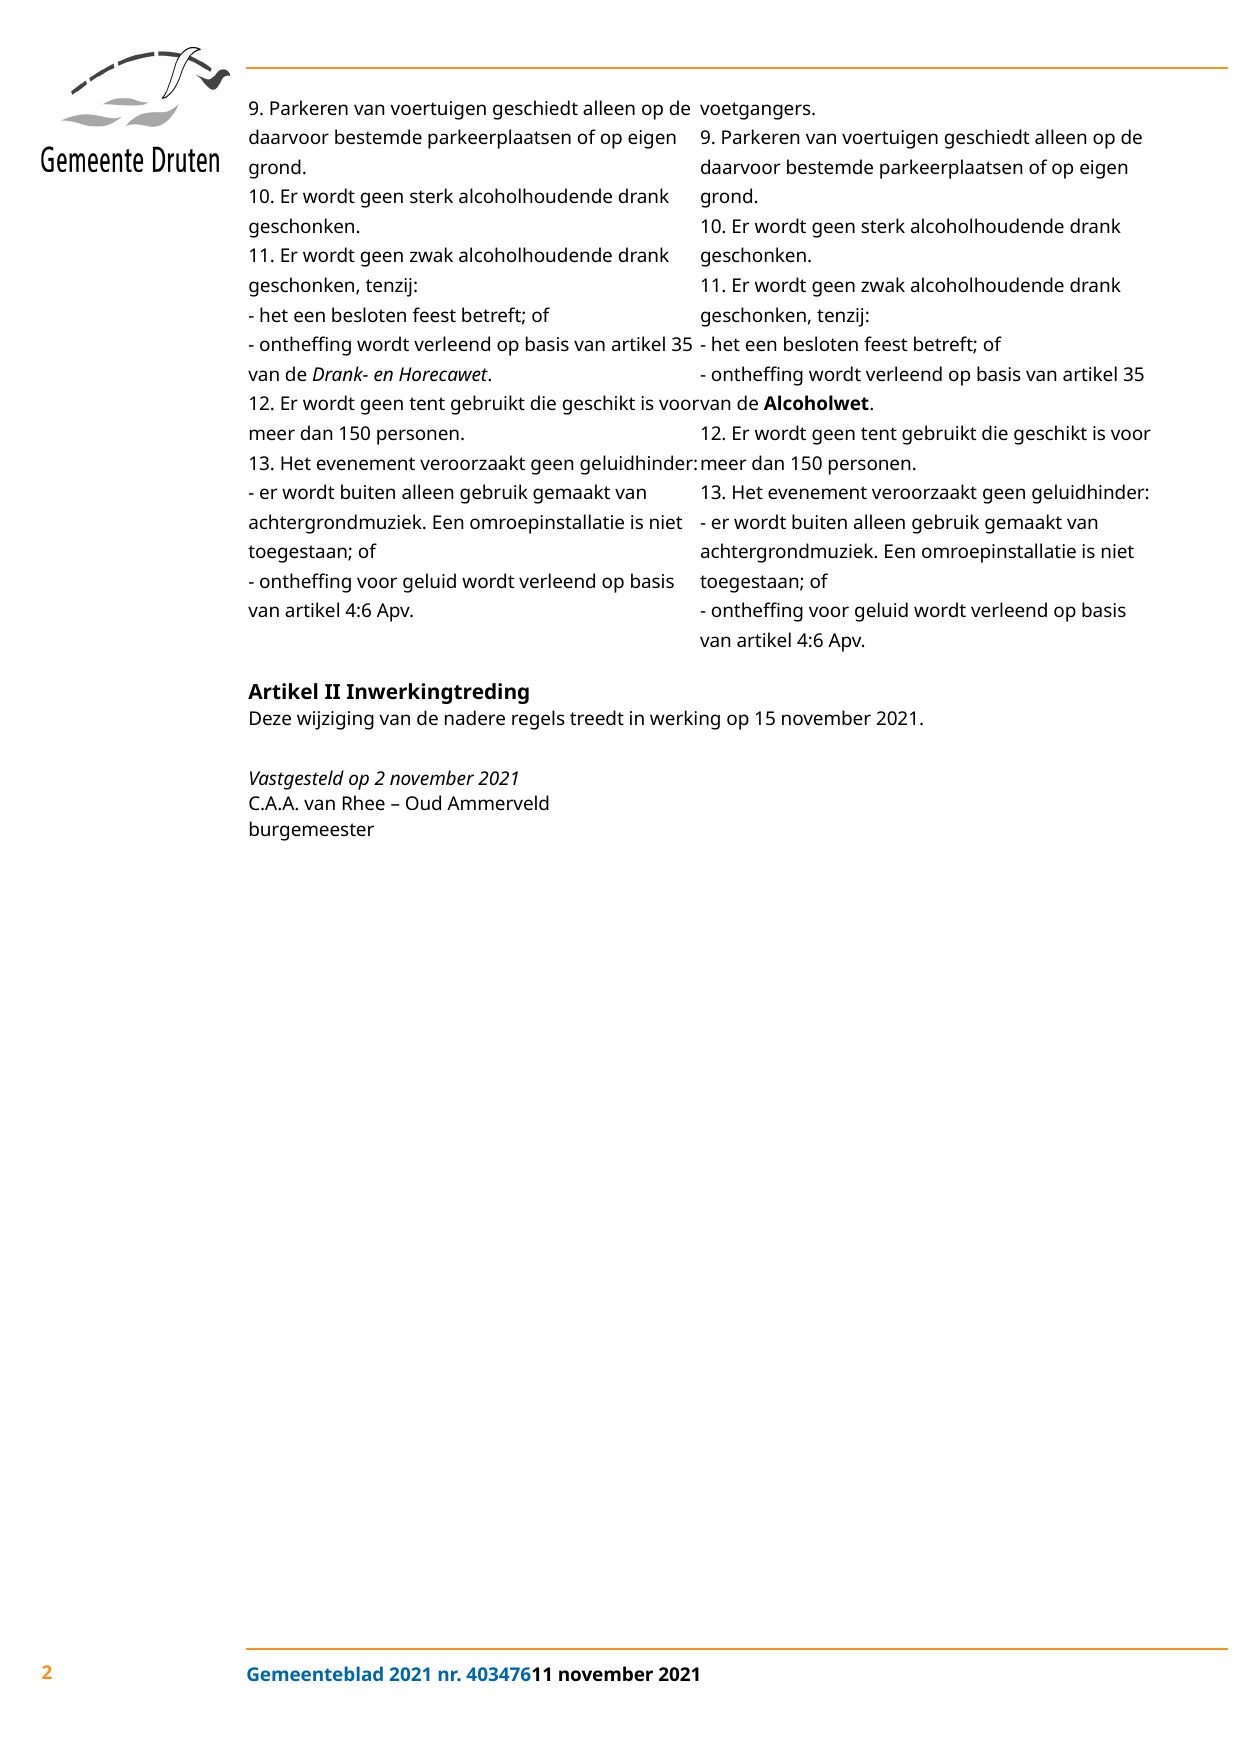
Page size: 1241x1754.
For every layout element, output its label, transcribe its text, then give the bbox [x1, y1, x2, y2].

text burgemeester [248, 816, 1152, 842]
text Deze wijziging van de nadere regels treedt in werking op 15 november 2021. [248, 706, 1152, 731]
table_cell 9. Parkeren van voertuigen geschiedt alleen op de daarvoor bestemde parkeerplaatsen of op eigen grond. 10. Er wordt geen sterk alcoholhoudende drank geschonken. 11. Er wordt geen zwak alcoholhoudende drank geschonken, tenzij: - het een besloten feest betreft; of - ontheffing wordt verleend op basis van artikel 35 van de Drank- en Horecawet. 12. Er wordt geen tent gebruikt die geschikt is voor meer dan 150 personen. 13. Het evenement veroorzaakt geen geluidhinder: - er wordt buiten alleen gebruik gemaakt van achtergrondmuziek. Een omroepinstallatie is niet toegestaan; of - ontheffing voor geluid wordt verleend op basis van artikel 4:6 Apv. [248, 95, 700, 653]
table_cell voetgangers. 9. Parkeren van voertuigen geschiedt alleen op de daarvoor bestemde parkeerplaatsen of op eigen grond. 10. Er wordt geen sterk alcoholhoudende drank geschonken. 11. Er wordt geen zwak alcoholhoudende drank geschonken, tenzij: - het een besloten feest betreft; of - ontheffing wordt verleend op basis van artikel 35 van de Alcoholwet. 12. Er wordt geen tent gebruikt die geschikt is voor meer dan 150 personen. 13. Het evenement veroorzaakt geen geluidhinder: - er wordt buiten alleen gebruik gemaakt van achtergrondmuziek. Een omroepinstallatie is niet toegestaan; of - ontheffing voor geluid wordt verleend op basis van artikel 4:6 Apv. [700, 95, 1152, 653]
text C.A.A. van Rhee – Oud Ammerveld [248, 790, 1152, 816]
picture [41, 47, 231, 172]
text Vastgesteld op 2 november 2021 [248, 765, 1152, 790]
text Artikel II Inwerkingtreding [248, 677, 1152, 706]
